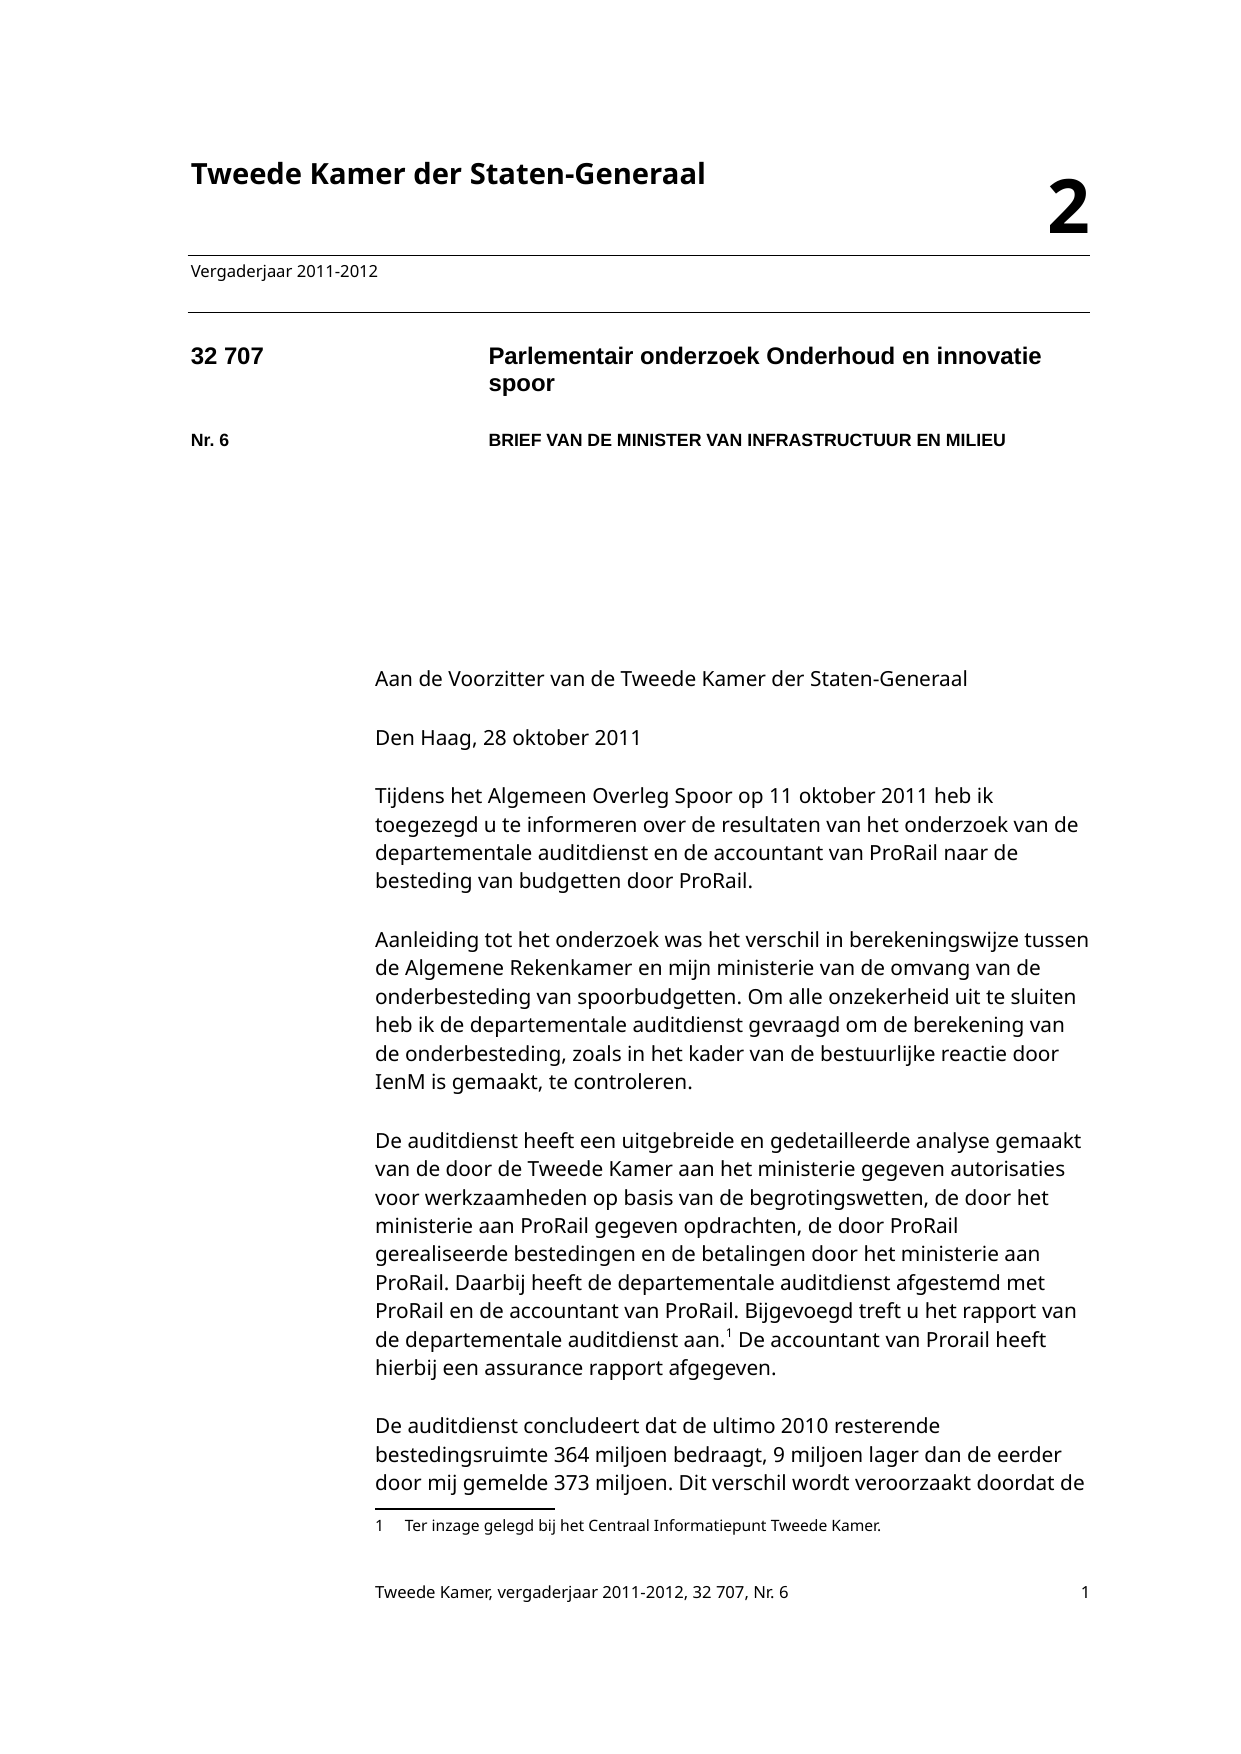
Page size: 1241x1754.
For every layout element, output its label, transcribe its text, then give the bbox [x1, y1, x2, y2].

table_cell Vergaderjaar 2011-2012 [188, 256, 485, 312]
table_cell [485, 313, 1090, 339]
text De auditdienst heeft een uitgebreide en gedetailleerde analyse gemaakt van de door de Tweede Kamer aan het ministerie gegeven autorisaties voor werkzaamheden op basis van de begrotingswetten, de door het ministerie aan ProRail gegeven opdrachten, de door ProRail gerealiseerde bestedingen en de betalingen door het ministerie aan ProRail. Daarbij heeft de departementale auditdienst afgestemd met ProRail en de accountant van ProRail. Bijgevoegd treft u het rapport van de departementale auditdienst aan. De accountant van Prorail heeft hierbij een assurance rapport afgegeven. [375, 1126, 1090, 1382]
table_cell Parlementair onderzoek Onderhoud en innovatie spoor [485, 339, 1090, 427]
table_header 2 [910, 150, 1090, 255]
table_header Tweede Kamer der Staten-Generaal [188, 150, 909, 255]
text Den Haag, 28 oktober 2011 [375, 723, 1090, 751]
text Aan de Voorzitter van de Tweede Kamer der Staten-Generaal [375, 664, 1090, 693]
table_cell [485, 256, 1090, 312]
text Ter inzage gelegd bij het Centraal Informatiepunt Tweede Kamer. [375, 1508, 1090, 1536]
table_cell BRIEF VAN DE MINISTER VAN INFRASTRUCTUUR EN MILIEU [485, 427, 1090, 546]
text Aanleiding tot het onderzoek was het verschil in berekeningswijze tussen de Algemene Rekenkamer en mijn ministerie van de omvang van de onderbesteding van spoorbudgetten. Om alle onzekerheid uit te sluiten heb ik de departementale auditdienst gevraagd om de berekening van de onderbesteding, zoals in het kader van de bestuurlijke reactie door IenM is gemaakt, te controleren. [375, 925, 1090, 1096]
table_cell Nr. 6 [188, 427, 485, 546]
table_cell 32 707 [188, 339, 485, 427]
text Tijdens het Algemeen Overleg Spoor op 11 oktober 2011 heb ik toegezegd u te informeren over de resultaten van het onderzoek van de departementale auditdienst en de accountant van ProRail naar de besteding van budgetten door ProRail. [375, 781, 1090, 895]
text De auditdienst concludeert dat de ultimo 2010 resterende bestedingsruimte 364 miljoen bedraagt, 9 miljoen lager dan de eerder door mij gemelde 373 miljoen. Dit verschil wordt veroorzaakt doordat de [375, 1412, 1090, 1497]
table_cell [188, 313, 485, 339]
